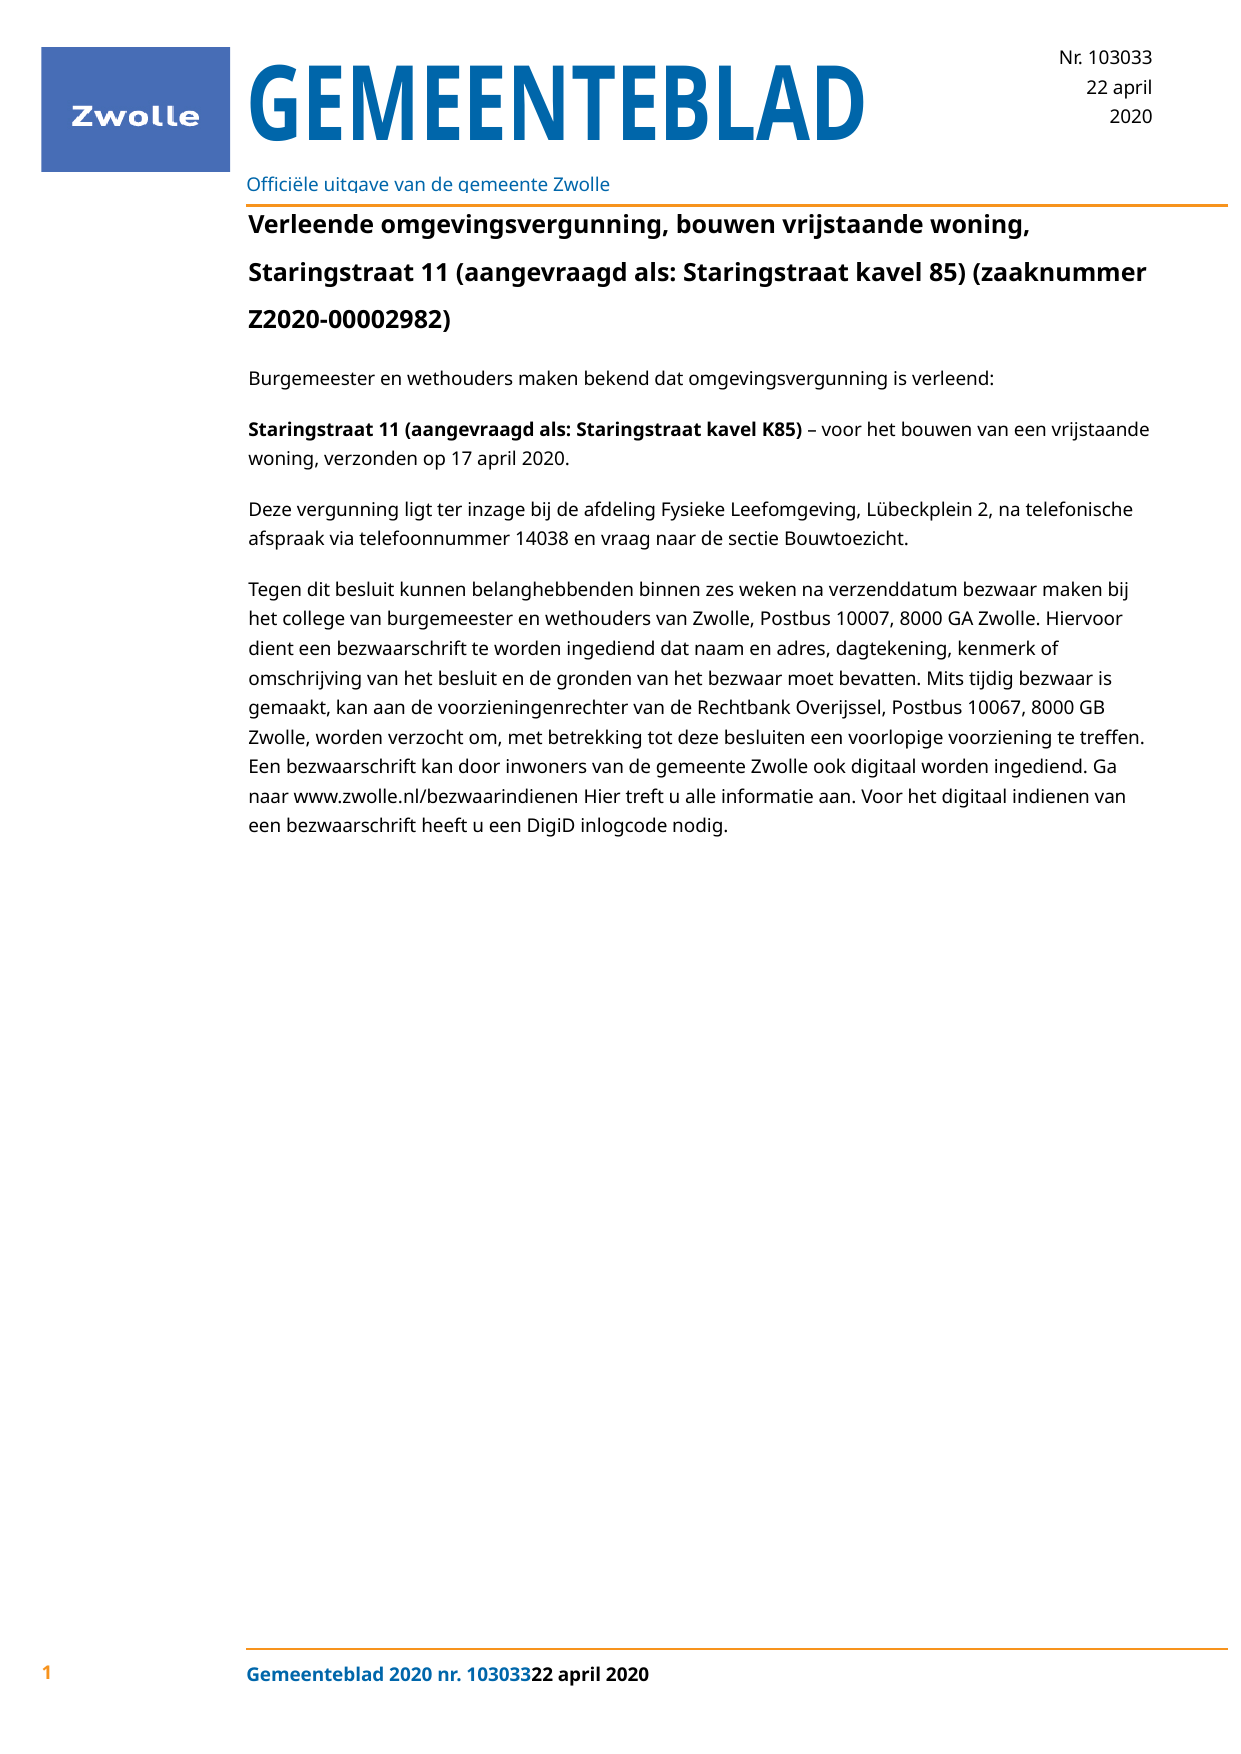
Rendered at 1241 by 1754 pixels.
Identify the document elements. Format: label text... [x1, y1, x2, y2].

text Verleende omgevingsvergunning, bouwen vrijstaande woning, Staringstraat 11 (aangevraagd als: Staringstraat kavel 85) (zaaknummer Z2020-00002982) [248, 207, 1152, 336]
text Deze vergunning ligt ter inzage bij de afdeling Fysieke Leefomgeving, Lübeckplein 2, na telefonische afspraak via telefoonnummer 14038 en vraag naar de sectie Bouwtoezicht. [248, 496, 1152, 551]
text Staringstraat 11 (aangevraagd als: Staringstraat kavel K85) – voor het bouwen van een vrijstaande woning, verzonden op 17 april 2020. [248, 416, 1152, 471]
picture [41, 47, 231, 172]
text Tegen dit besluit kunnen belanghebbenden binnen zes weken na verzenddatum bezwaar maken bij het college van burgemeester en wethouders van Zwolle, Postbus 10007, 8000 GA Zwolle. Hiervoor dient een bezwaarschrift te worden ingediend dat naam en adres, dagtekening, kenmerk of omschrijving van het besluit en de gronden van het bezwaar moet bevatten. Mits tijdig bezwaar is gemaakt, kan aan de voorzieningenrechter van de Rechtbank Overijssel, Postbus 10067, 8000 GB Zwolle, worden verzocht om, met betrekking tot deze besluiten een voorlopige voorziening te treffen. Een bezwaarschrift kan door inwoners van de gemeente Zwolle ook digitaal worden ingediend. Ga naar www.zwolle.nl/bezwaarindienen Hier treft u alle informatie aan. Voor het digitaal indienen van een bezwaarschrift heeft u een DigiD inlogcode nodig. [248, 576, 1152, 838]
text Burgemeester en wethouders maken bekend dat omgevingsvergunning is verleend: [248, 366, 1152, 391]
